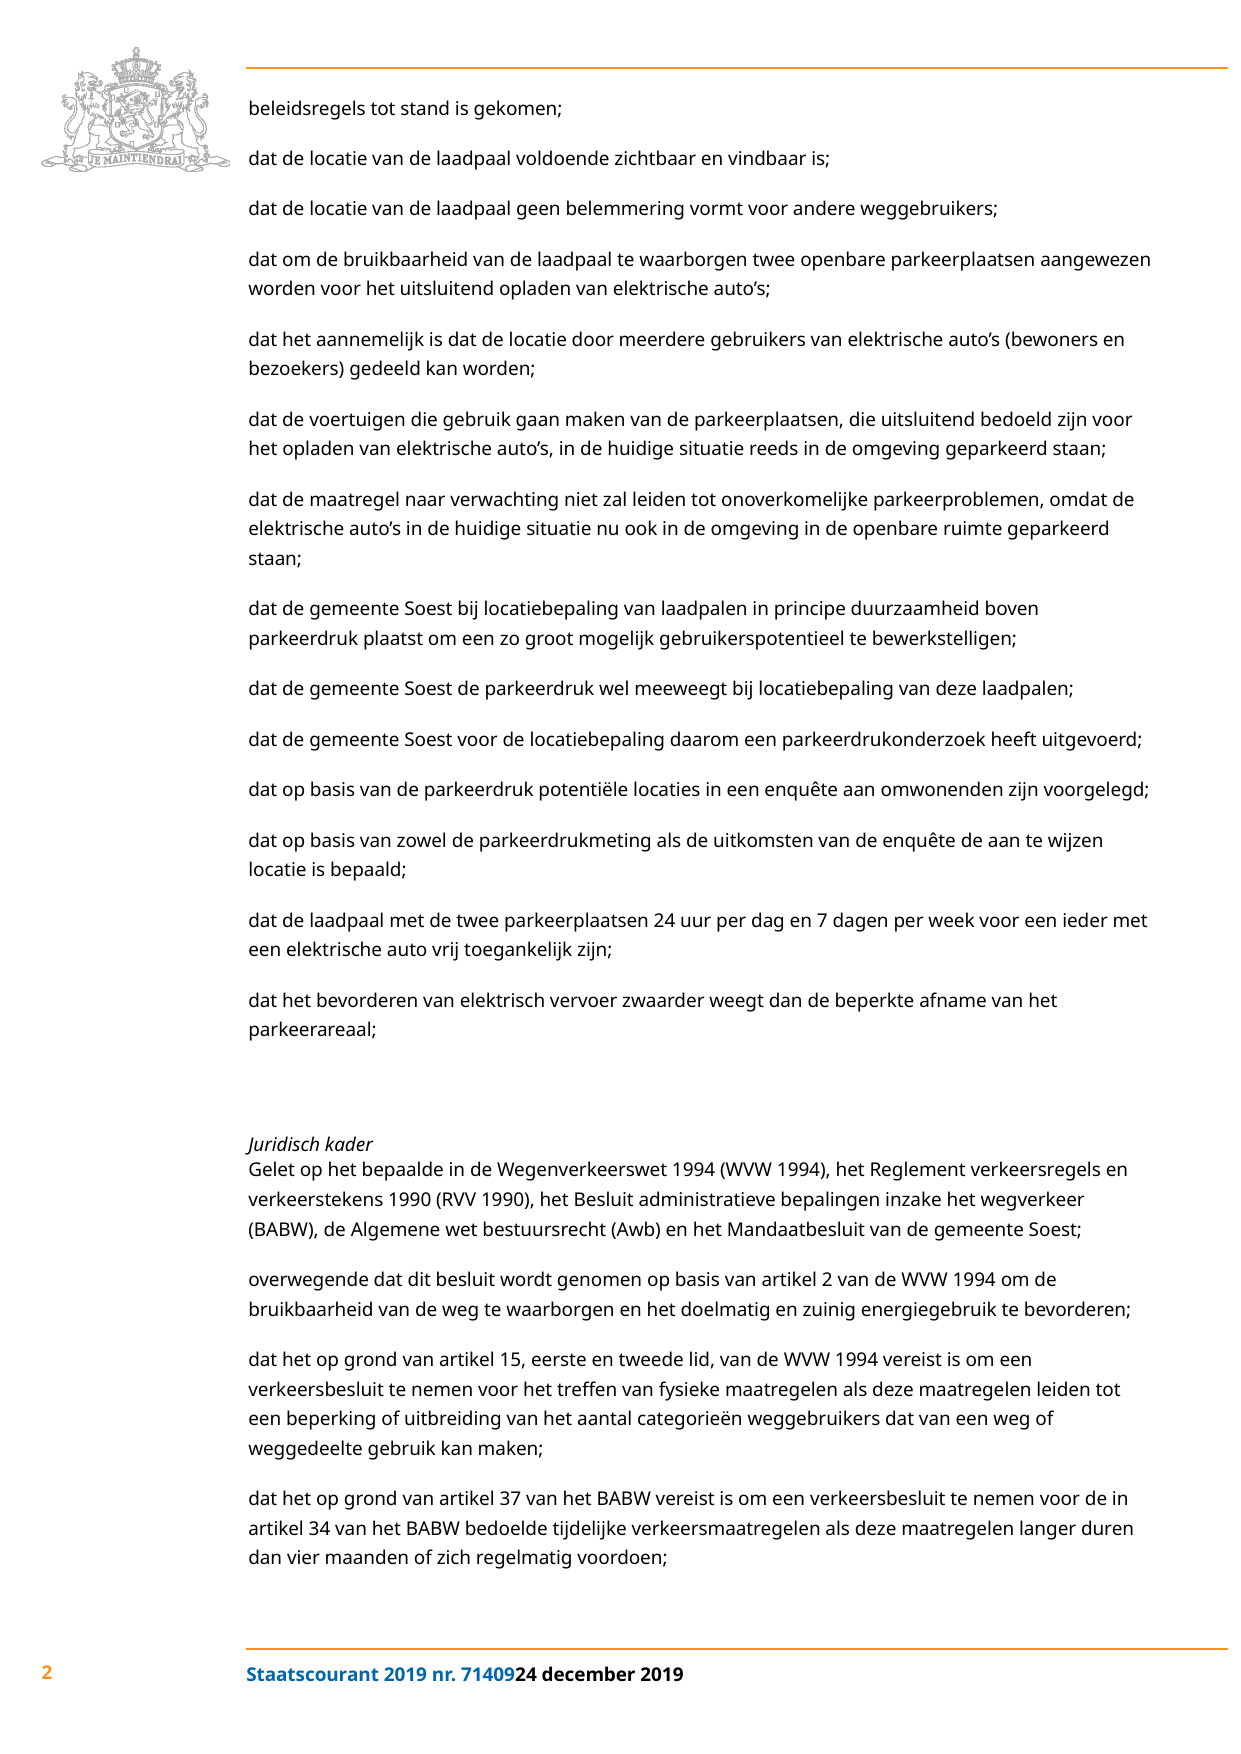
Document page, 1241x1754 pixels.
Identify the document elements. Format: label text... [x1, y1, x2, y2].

text dat de gemeente Soest voor de locatiebepaling daarom een parkeerdrukonderzoek heeft uitgevoerd; [248, 726, 1152, 752]
text dat op basis van zowel de parkeerdrukmeting als de uitkomsten van de enquête de aan te wijzen locatie is bepaald; [248, 827, 1152, 882]
picture [41, 47, 231, 172]
text dat de locatie van de laadpaal geen belemmering vormt voor andere weggebruikers; [248, 196, 1152, 221]
text dat de maatregel naar verwachting niet zal leiden tot onoverkomelijke parkeerproblemen, omdat de elektrische auto’s in de huidige situatie nu ook in de omgeving in de openbare ruimte geparkeerd staan; [248, 486, 1152, 571]
text dat de voertuigen die gebruik gaan maken van de parkeerplaatsen, die uitsluitend bedoeld zijn voor het opladen van elektrische auto’s, in de huidige situatie reeds in de omgeving geparkeerd staan; [248, 406, 1152, 461]
text dat het op grond van artikel 15, eerste en tweede lid, van de WVW 1994 vereist is om een verkeersbesluit te nemen voor het treffen van fysieke maatregelen als deze maatregelen leiden tot een beperking of uitbreiding van het aantal categorieën weggebruikers dat van een weg of weggedeelte gebruik kan maken; [248, 1346, 1152, 1461]
text dat het bevorderen van elektrisch vervoer zwaarder weegt dan de beperkte afname van het parkeerareaal; [248, 987, 1152, 1042]
text dat de gemeente Soest bij locatiebepaling van laadpalen in principe duurzaamheid boven parkeerdruk plaatst om een zo groot mogelijk gebruikerspotentieel te bewerkstelligen; [248, 596, 1152, 651]
text dat de gemeente Soest de parkeerdruk wel meeweegt bij locatiebepaling van deze laadpalen; [248, 676, 1152, 701]
text dat het aannemelijk is dat de locatie door meerdere gebruikers van elektrische auto’s (bewoners en bezoekers) gedeeld kan worden; [248, 326, 1152, 381]
text Juridisch kader [248, 1131, 1152, 1157]
text dat het op grond van artikel 37 van het BABW vereist is om een verkeersbesluit te nemen voor de in artikel 34 van het BABW bedoelde tijdelijke verkeersmaatregelen als deze maatregelen langer duren dan vier maanden of zich regelmatig voordoen; [248, 1485, 1152, 1570]
text dat de locatie van de laadpaal voldoende zichtbaar en vindbaar is; [248, 145, 1152, 171]
text dat om de bruikbaarheid van de laadpaal te waarborgen twee openbare parkeerplaatsen aangewezen worden voor het uitsluitend opladen van elektrische auto’s; [248, 246, 1152, 301]
text dat op basis van de parkeerdruk potentiële locaties in een enquête aan omwonenden zijn voorgelegd; [248, 776, 1152, 802]
text overwegende dat dit besluit wordt genomen op basis van artikel 2 van de WVW 1994 om de bruikbaarheid van de weg te waarborgen en het doelmatig en zuinig energiegebruik te bevorderen; [248, 1266, 1152, 1321]
text beleidsregels tot stand is gekomen; [248, 95, 1152, 121]
text Gelet op het bepaalde in de Wegenverkeerswet 1994 (WVW 1994), het Reglement verkeersregels en verkeerstekens 1990 (RVV 1990), het Besluit administratieve bepalingen inzake het wegverkeer (BABW), de Algemene wet bestuursrecht (Awb) en het Mandaatbesluit van de gemeente Soest; [248, 1157, 1152, 1241]
text dat de laadpaal met de twee parkeerplaatsen 24 uur per dag en 7 dagen per week voor een ieder met een elektrische auto vrij toegankelijk zijn; [248, 907, 1152, 962]
